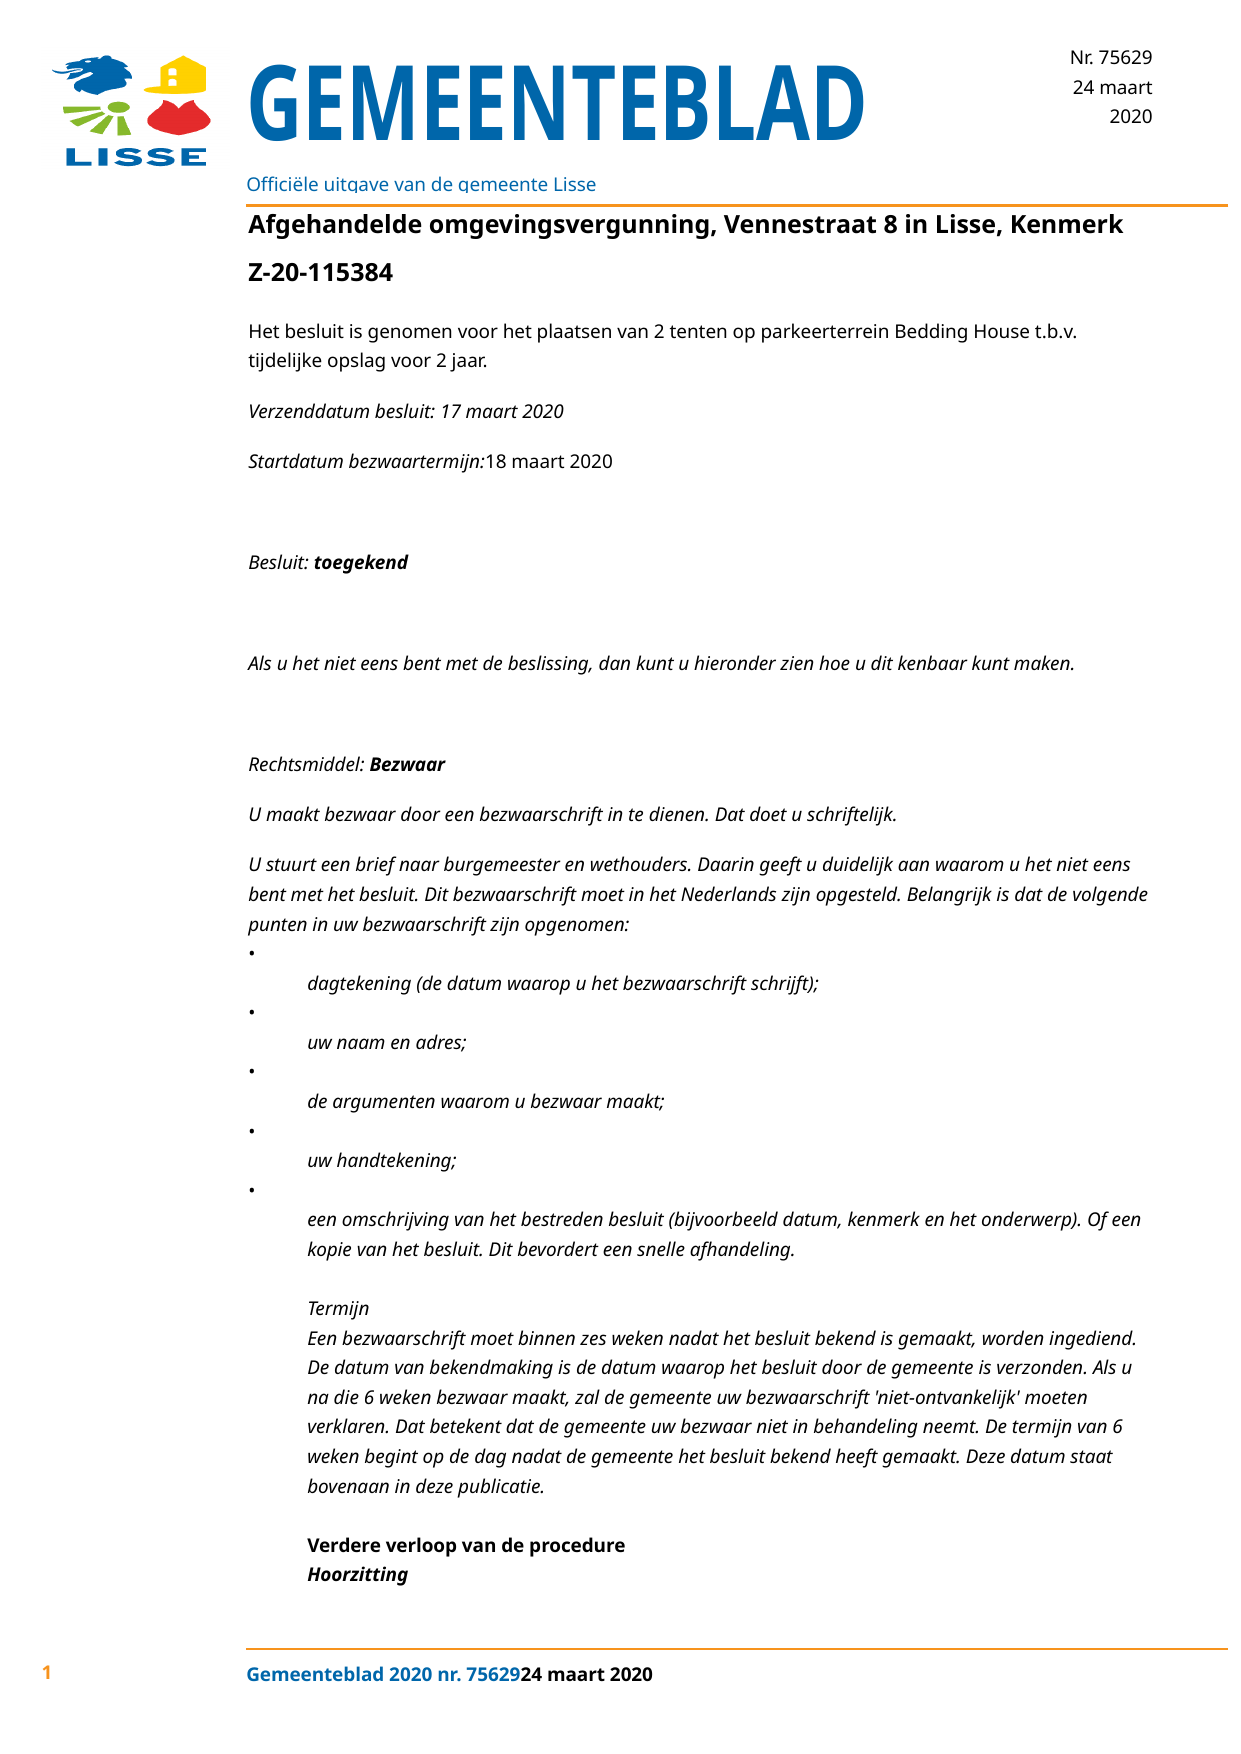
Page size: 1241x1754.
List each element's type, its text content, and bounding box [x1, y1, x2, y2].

list Hoorzitting [248, 1562, 1152, 1587]
list uw handtekening; [248, 1147, 1152, 1173]
text Startdatum bezwaartermijn:18 maart 2020 [248, 448, 1152, 474]
list een omschrijving van het bestreden besluit (bijvoorbeeld datum, kenmerk en het onderwerp). Of een kopie van het besluit. Dit bevordert een snelle afhandeling. [248, 1207, 1152, 1262]
list Een bezwaarschrift moet binnen zes weken nadat het besluit bekend is gemaakt, worden ingediend. De datum van bekendmaking is de datum waarop het besluit door de gemeente is verzonden. Als u na die 6 weken bezwaar maakt, zal de gemeente uw bezwaarschrift 'niet-ontvankelijk' moeten verklaren. Dat betekent dat de gemeente uw bezwaar niet in behandeling neemt. De termijn van 6 weken begint op de dag nadat de gemeente het besluit bekend heeft gemaakt. Deze datum staat bovenaan in deze publicatie. [248, 1325, 1152, 1499]
text Besluit: toegekend [248, 549, 1152, 575]
text Afgehandelde omgevingsvergunning, Vennestraat 8 in Lisse, Kenmerk Z-20-115384 [248, 207, 1152, 288]
text U maakt bezwaar door een bezwaarschrift in te dienen. Dat doet u schriftelijk. [248, 801, 1152, 827]
text Rechtsmiddel: Bezwaar [248, 751, 1152, 777]
list dagtekening (de datum waarop u het bezwaarschrift schrijft); [248, 970, 1152, 996]
list Verdere verloop van de procedure [248, 1532, 1152, 1558]
list de argumenten waarom u bezwaar maakt; [248, 1088, 1152, 1114]
picture [41, 47, 231, 172]
text U stuurt een brief naar burgemeester en wethouders. Daarin geeft u duidelijk aan waarom u het niet eens bent met het besluit. Dit bezwaarschrift moet in het Nederlands zijn opgesteld. Belangrijk is dat de volgende punten in uw bezwaarschrift zijn opgenomen: [248, 852, 1152, 937]
list Termijn [248, 1295, 1152, 1321]
text Als u het niet eens bent met de beslissing, dan kunt u hieronder zien hoe u dit kenbaar kunt maken. [248, 650, 1152, 676]
text Verzenddatum besluit: 17 maart 2020 [248, 398, 1152, 424]
text Het besluit is genomen voor het plaatsen van 2 tenten op parkeerterrein Bedding House t.b.v. tijdelijke opslag voor 2 jaar. [248, 318, 1152, 373]
list uw naam en adres; [248, 1029, 1152, 1055]
